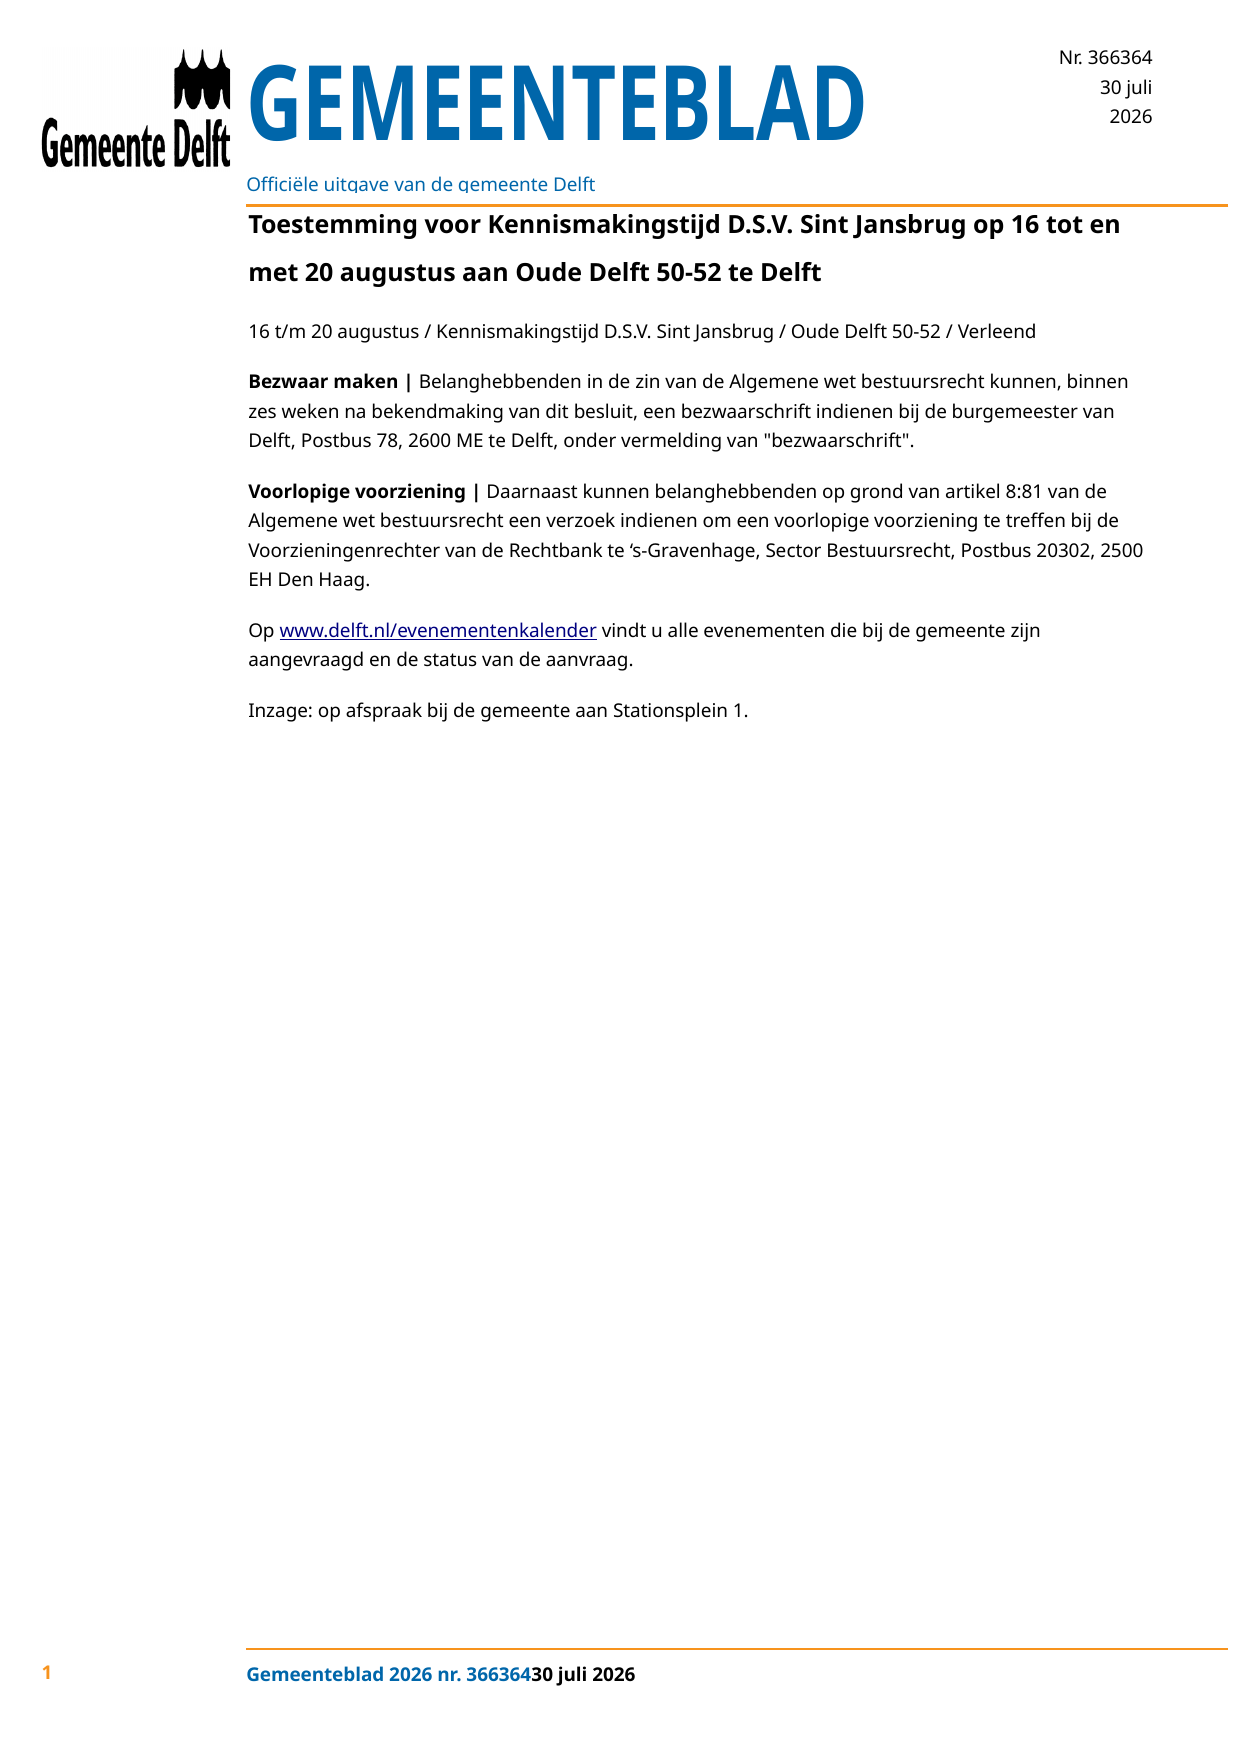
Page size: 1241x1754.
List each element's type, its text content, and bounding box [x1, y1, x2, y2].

text Op www.delft.nl/evenementenkalender vindt u alle evenementen die bij de gemeente zijn aangevraagd en de status van de aanvraag. [248, 617, 1152, 672]
text Bezwaar maken | Belanghebbenden in de zin van de Algemene wet bestuursrecht kunnen, binnen zes weken na bekendmaking van dit besluit, een bezwaarschrift indienen bij de burgemeester van Delft, Postbus 78, 2600 ME te Delft, onder vermelding van "bezwaarschrift". [248, 368, 1152, 453]
picture [41, 47, 231, 172]
text Inzage: op afspraak bij de gemeente aan Stationsplein 1. [248, 697, 1152, 723]
text Voorlopige voorziening | Daarnaast kunnen belanghebbenden op grond van artikel 8:81 van de Algemene wet bestuursrecht een verzoek indienen om een voorlopige voorziening te treffen bij de Voorzieningenrechter van de Rechtbank te ‘s-Gravenhage, Sector Bestuursrecht, Postbus 20302, 2500 EH Den Haag. [248, 478, 1152, 592]
text Toestemming voor Kennismakingstijd D.S.V. Sint Jansbrug op 16 tot en met 20 augustus aan Oude Delft 50-52 te Delft [248, 207, 1152, 288]
text 16 t/m 20 augustus / Kennismakingstijd D.S.V. Sint Jansbrug / Oude Delft 50-52 / Verleend [248, 318, 1152, 344]
